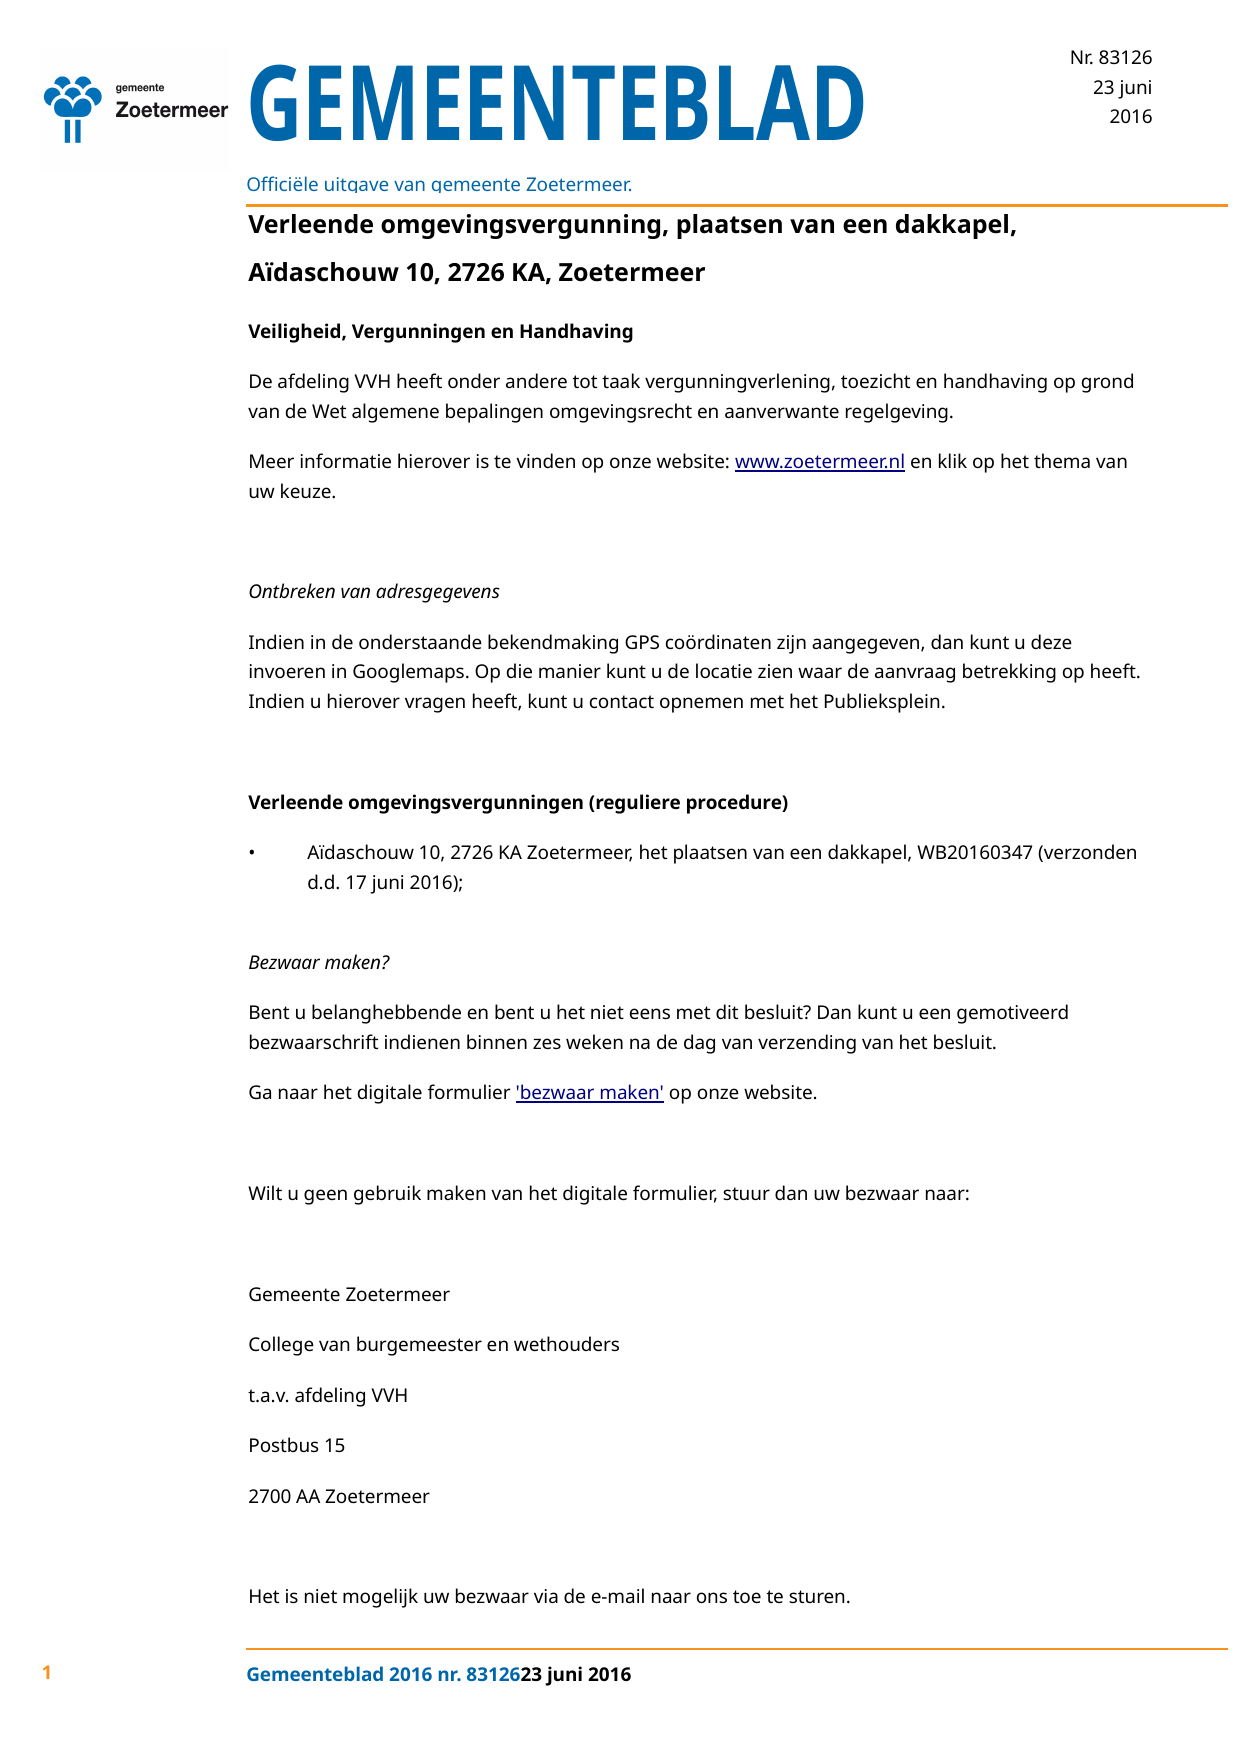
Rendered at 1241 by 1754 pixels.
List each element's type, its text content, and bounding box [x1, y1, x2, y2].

text Ontbreken van adresgegevens [248, 579, 1152, 604]
text 2700 AA Zoetermeer [248, 1483, 1152, 1509]
text Gemeente Zoetermeer [248, 1281, 1152, 1307]
text Indien in de onderstaande bekendmaking GPS coördinaten zijn aangegeven, dan kunt u deze invoeren in Googlemaps. Op die manier kunt u de locatie zien waar de aanvraag betrekking op heeft. Indien u hierover vragen heeft, kunt u contact opnemen met het Publieksplein. [248, 629, 1152, 714]
text Veiligheid, Vergunningen en Handhaving [248, 318, 1152, 344]
text Verleende omgevingsvergunning, plaatsen van een dakkapel, Aïdaschouw 10, 2726 KA, Zoetermeer [248, 207, 1152, 288]
list Aïdaschouw 10, 2726 KA Zoetermeer, het plaatsen van een dakkapel, WB20160347 (verzonden d.d. 17 juni 2016); [248, 839, 1152, 895]
text Bezwaar maken? [248, 949, 1152, 975]
text Postbus 15 [248, 1432, 1152, 1458]
text Verleende omgevingsvergunningen (reguliere procedure) [248, 789, 1152, 815]
text Bent u belanghebbende en bent u het niet eens met dit besluit? Dan kunt u een gemotiveerd bezwaarschrift indienen binnen zes weken na de dag van verzending van het besluit. [248, 999, 1152, 1055]
text Wilt u geen gebruik maken van het digitale formulier, stuur dan uw bezwaar naar: [248, 1180, 1152, 1206]
text Het is niet mogelijk uw bezwaar via de e-mail naar ons toe te sturen. [248, 1584, 1152, 1609]
picture [41, 47, 231, 172]
text t.a.v. afdeling VVH [248, 1382, 1152, 1408]
text Ga naar het digitale formulier 'bezwaar maken' op onze website. [248, 1079, 1152, 1105]
text College van burgemeester en wethouders [248, 1332, 1152, 1357]
text Meer informatie hierover is te vinden op onze website: www.zoetermeer.nl en klik op het thema van uw keuze. [248, 448, 1152, 504]
text De afdeling VVH heeft onder andere tot taak vergunningverlening, toezicht en handhaving op grond van de Wet algemene bepalingen omgevingsrecht en aanverwante regelgeving. [248, 368, 1152, 424]
